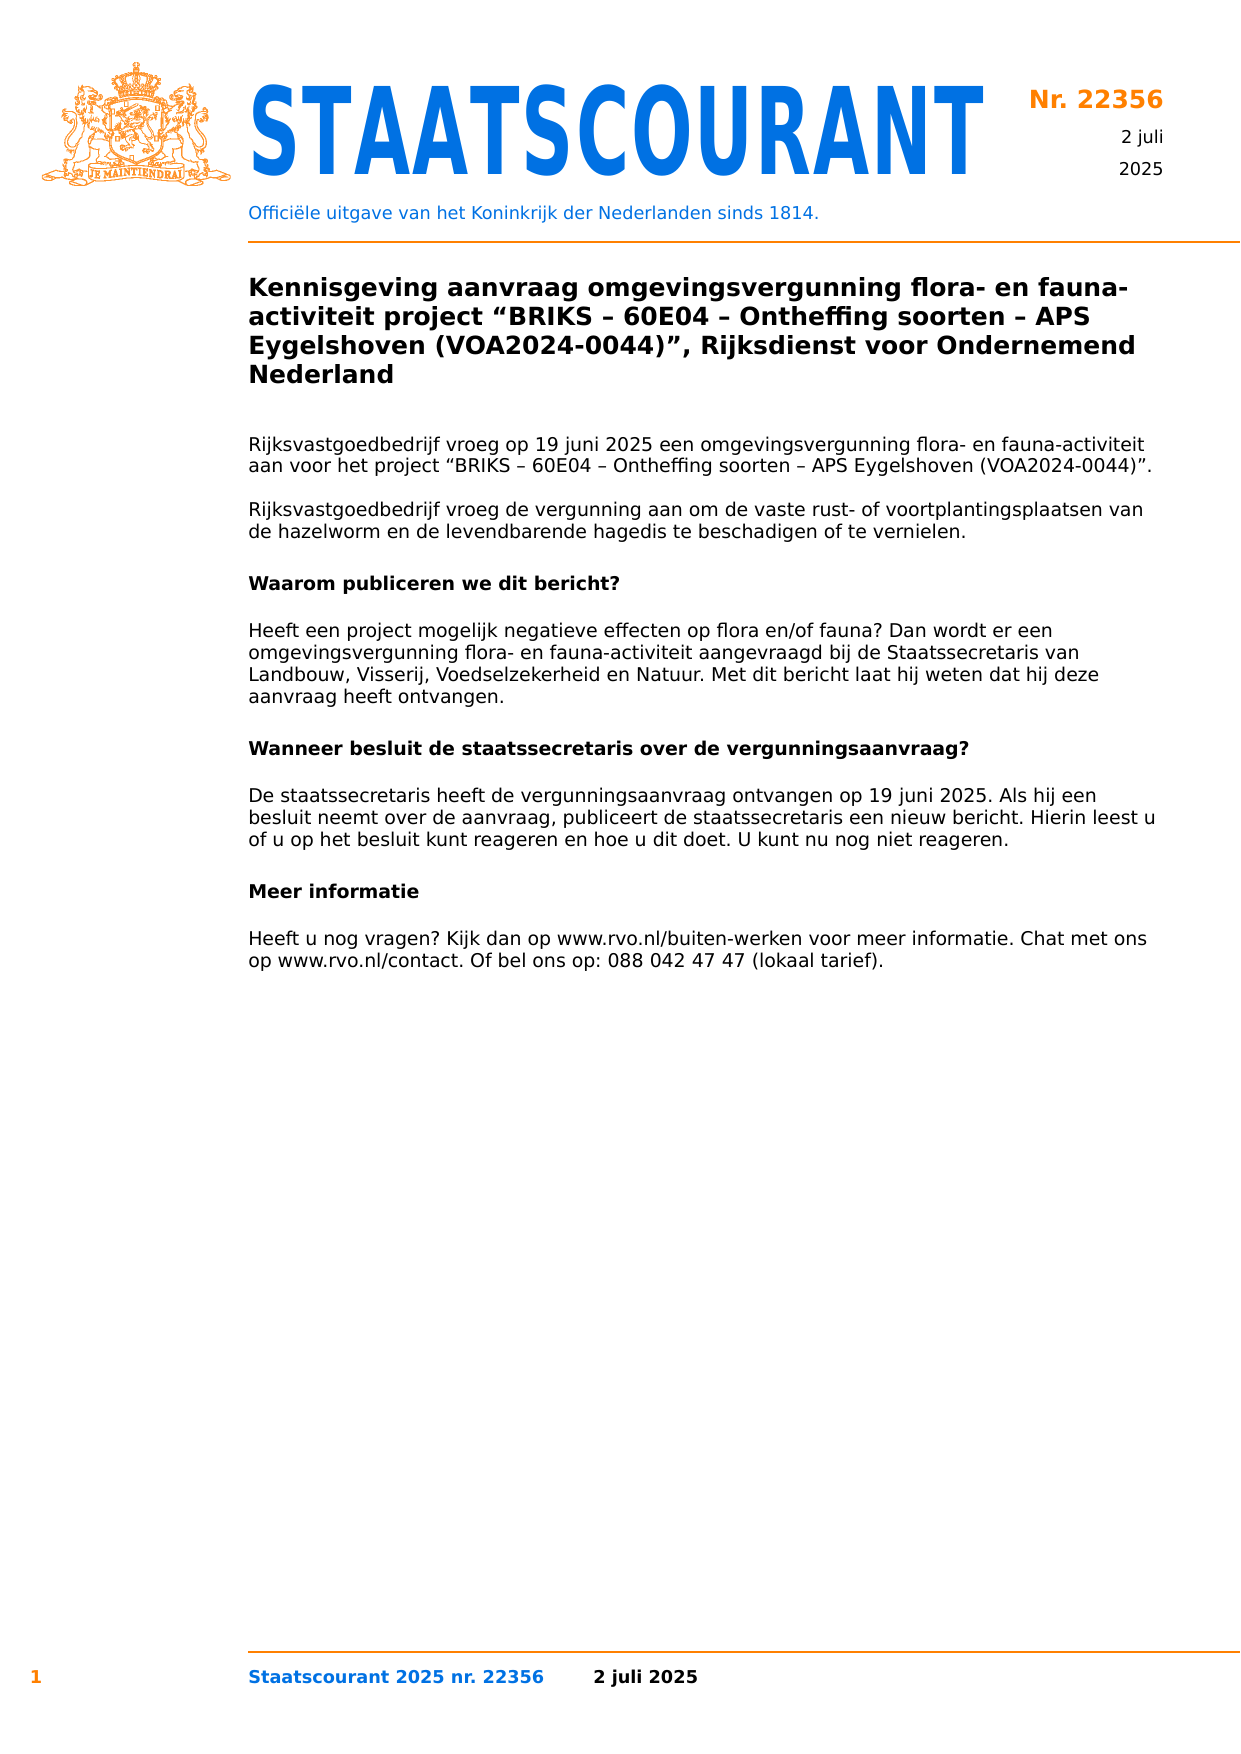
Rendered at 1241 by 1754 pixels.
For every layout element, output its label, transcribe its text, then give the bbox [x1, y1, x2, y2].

text Rijksvastgoedbedrijf vroeg op 19 juni 2025 een omgevingsvergunning flora- en fauna-activiteit aan voor het project “BRIKS – 60E04 – Ontheffing soorten – APS Eygelshoven (VOA2024-0044)”. [248, 433, 1163, 477]
subtitle Waarom publiceren we dit bericht? [248, 573, 1163, 595]
text De staatssecretaris heeft de vergunningsaanvraag ontvangen op 19 juni 2025. Als hij een besluit neemt over de aanvraag, publiceert de staatssecretaris een nieuw bericht. Hierin leest u of u op het besluit kunt reageren en hoe u dit doet. U kunt nu nog niet reageren. [248, 785, 1163, 851]
table_cell 2025 [998, 153, 1240, 203]
table_header STAATSCOURANT [248, 62, 998, 203]
text Rijksvastgoedbedrijf vroeg de vergunning aan om de vaste rust- of voortplantingsplaatsen van de hazelworm en de levendbarende hagedis te beschadigen of te vernielen. [248, 499, 1163, 543]
table_header [25, 62, 248, 241]
table_cell Officiële uitgave van het Koninkrijk der Nederlanden sinds 1814. [248, 203, 1240, 241]
subtitle Meer informatie [248, 881, 1163, 903]
text Heeft u nog vragen? Kijk dan op www.rvo.nl/buiten-werken voor meer informatie. Chat met ons op www.rvo.nl/contact. Of bel ons op: 088 042 47 47 (lokaal tarief). [248, 928, 1163, 972]
subtitle Kennisgeving aanvraag omgevingsvergunning flora- en fauna-activiteit project “BRIKS – 60E04 – Ontheffing soorten – APS Eygelshoven (VOA2024-0044)”, Rijksdienst voor Ondernemend Nederland [248, 273, 1163, 390]
text Heeft een project mogelijk negatieve effecten op flora en/of fauna? Dan wordt er een omgevingsvergunning flora- en fauna-activiteit aangevraagd bij de Staatssecretaris van Landbouw, Visserij, Voedselzekerheid en Natuur. Met dit bericht laat hij weten dat hij deze aanvraag heeft ontvangen. [248, 620, 1163, 708]
picture [41, 62, 231, 186]
subtitle Wanneer besluit de staatssecretaris over de vergunningsaanvraag? [248, 738, 1163, 760]
table_cell 2 juli [998, 121, 1240, 153]
table_header Nr. 22356 [998, 62, 1240, 121]
